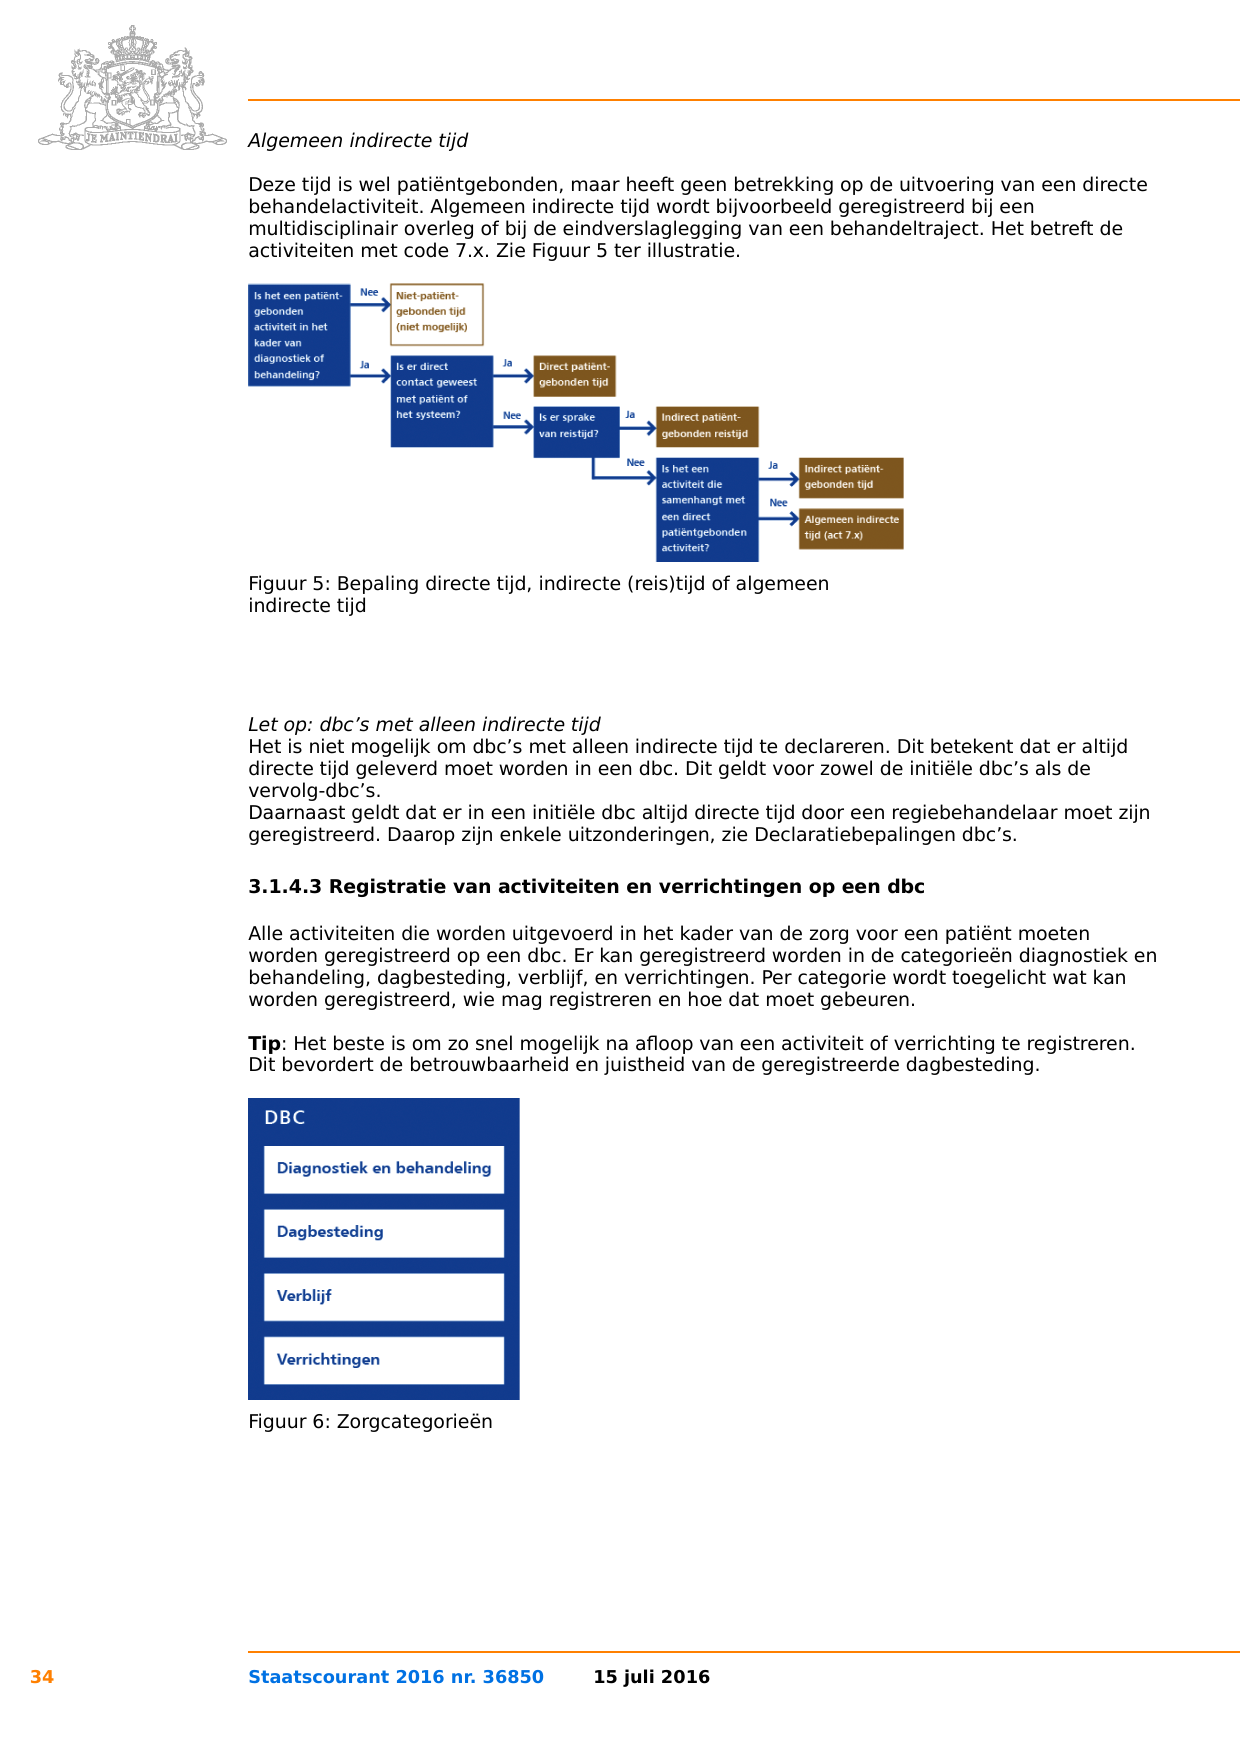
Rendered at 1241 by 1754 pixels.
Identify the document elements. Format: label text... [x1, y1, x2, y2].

picture [38, 25, 227, 150]
text Het is niet mogelijk om dbc’s met alleen indirecte tijd te declareren. Dit betekent dat er altijd directe tijd geleverd moet worden in een dbc. Dit geldt voor zowel de initiële dbc’s als de vervolg-dbc’s. [248, 736, 1163, 802]
subtitle 3.1.4.3 Registratie van activiteiten en verrichtingen op een dbc [248, 876, 1163, 898]
text Figuur 5: Bepaling directe tijd, indirecte (reis)tijd of algemeen indirecte tijd [248, 573, 903, 617]
text Let op: dbc’s met alleen indirecte tijd [248, 714, 1163, 736]
text Alle activiteiten die worden uitgevoerd in het kader van de zorg voor een patiënt moeten worden geregistreerd op een dbc. Er kan geregistreerd worden in de categorieën diagnostiek en behandeling, dagbesteding, verblijf, en verrichtingen. Per categorie wordt toegelicht wat kan worden geregistreerd, wie mag registreren en hoe dat moet gebeuren. [248, 923, 1163, 1011]
text Daarnaast geldt dat er in een initiële dbc altijd directe tijd door een regiebehandelaar moet zijn geregistreerd. Daarop zijn enkele uitzonderingen, zie Declaratiebepalingen dbc’s. [248, 802, 1163, 846]
text Tip: Het beste is om zo snel mogelijk na afloop van een activiteit of verrichting te registreren. Dit bevordert de betrouwbaarheid en juistheid van de geregistreerde dagbesteding. [248, 1032, 1163, 1076]
text Figuur 6: Zorgcategorieën [248, 1411, 520, 1433]
picture [248, 1098, 520, 1400]
text Deze tijd is wel patiëntgebonden, maar heeft geen betrekking op de uitvoering van een directe behandelactiviteit. Algemeen indirecte tijd wordt bijvoorbeeld geregistreerd bij een multidisciplinair overleg of bij de eindverslaglegging van een behandeltraject. Het betreft de activiteiten met code 7.x. Zie Figuur 5 ter illustratie. [248, 174, 1163, 262]
picture [248, 283, 904, 562]
subtitle Algemeen indirecte tijd [248, 130, 1163, 152]
